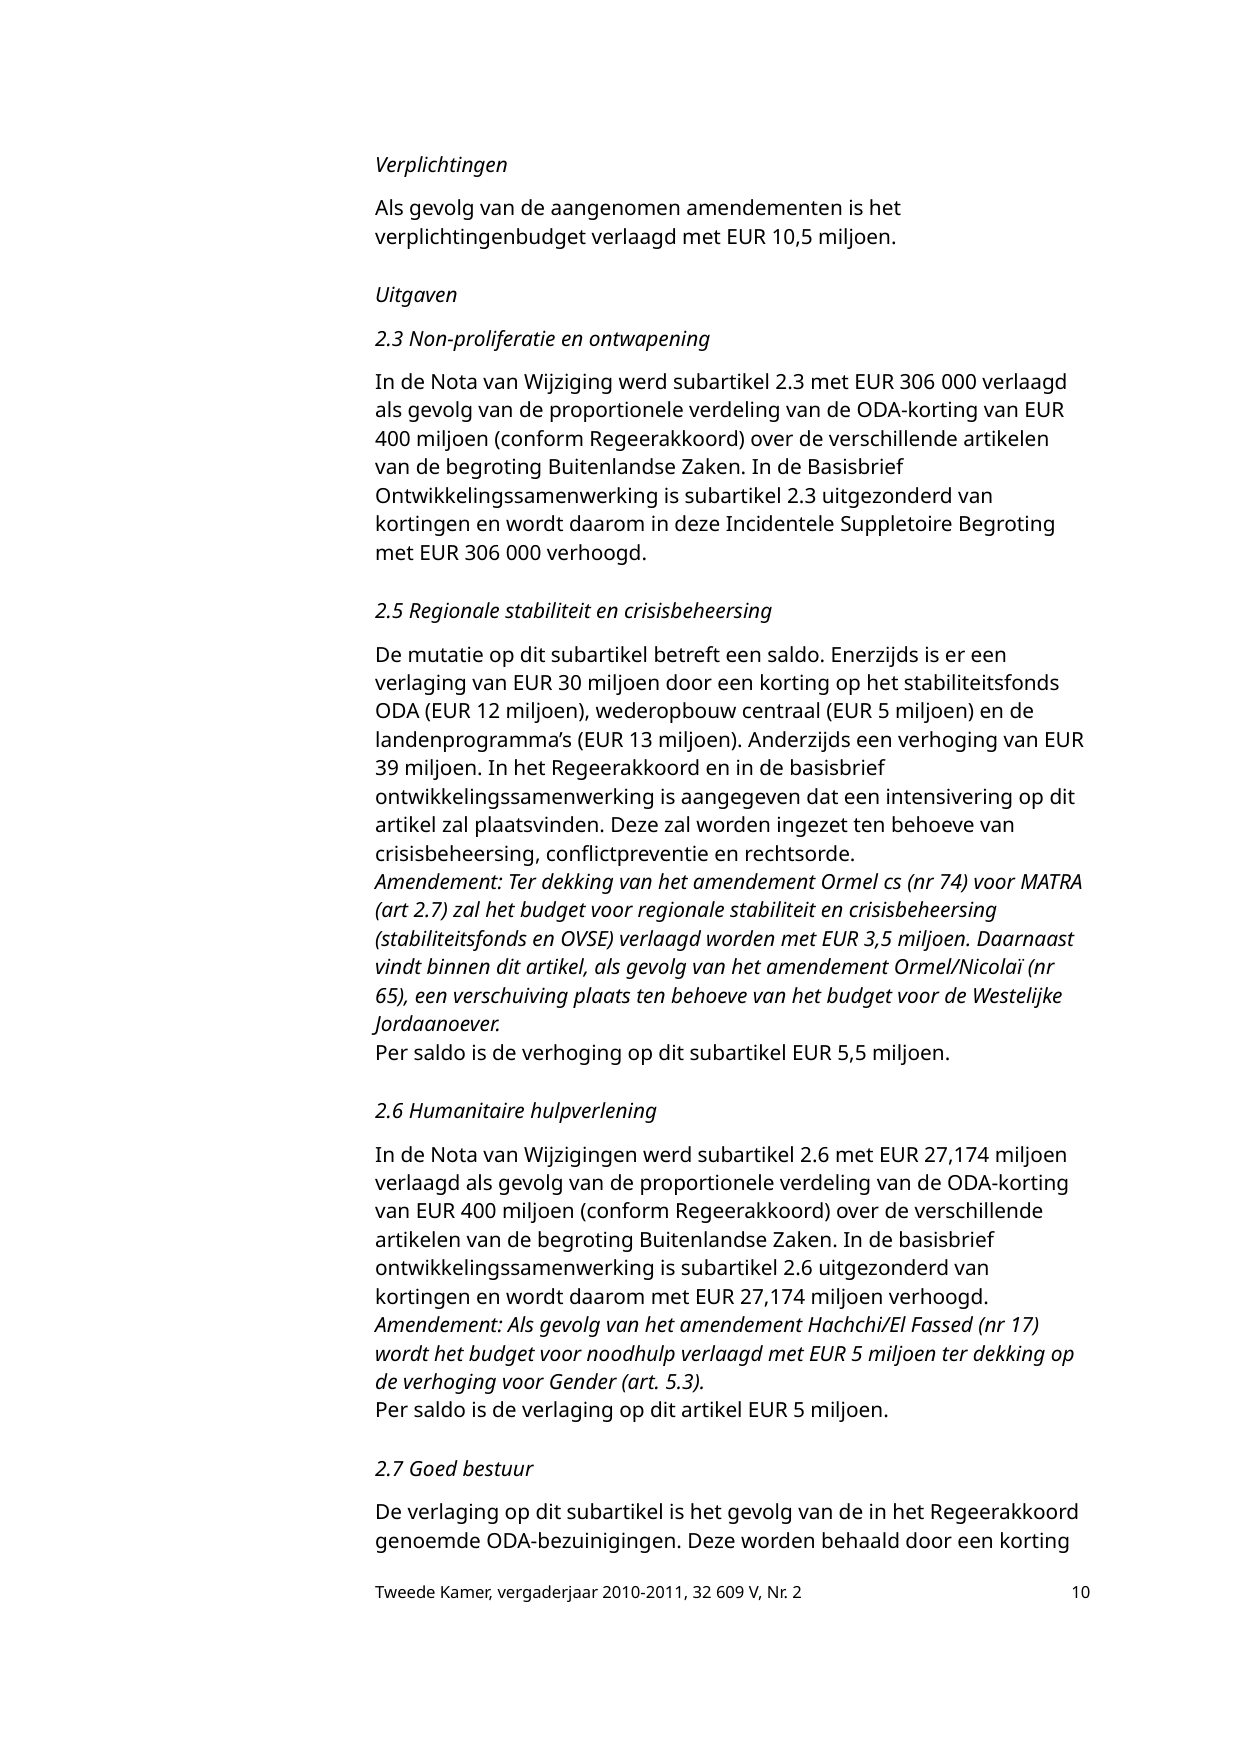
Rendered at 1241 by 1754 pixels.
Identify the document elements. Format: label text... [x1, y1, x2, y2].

text Als gevolg van de aangenomen amendementen is het verplichtingenbudget verlaagd met EUR 10,5 miljoen. [375, 193, 1090, 250]
text Amendement: Als gevolg van het amendement Hachchi/El Fassed (nr 17) wordt het budget voor noodhulp verlaagd met EUR 5 miljoen ter dekking op de verhoging voor Gender (art. 5.3). [375, 1310, 1090, 1396]
text Per saldo is de verhoging op dit subartikel EUR 5,5 miljoen. [375, 1038, 1090, 1066]
text Per saldo is de verlaging op dit artikel EUR 5 miljoen. [375, 1396, 1090, 1424]
text De mutatie op dit subartikel betreft een saldo. Enerzijds is er een verlaging van EUR 30 miljoen door een korting op het stabiliteitsfonds ODA (EUR 12 miljoen), wederopbouw centraal (EUR 5 miljoen) en de landenprogramma’s (EUR 13 miljoen). Anderzijds een verhoging van EUR 39 miljoen. In het Regeerakkoord en in de basisbrief ontwikkelingssamenwerking is aangegeven dat een intensivering op dit artikel zal plaatsvinden. Deze zal worden ingezet ten behoeve van crisisbeheersing, conflictpreventie en rechtsorde. [375, 640, 1090, 867]
text In de Nota van Wijziging werd subartikel 2.3 met EUR 306 000 verlaagd als gevolg van de proportionele verdeling van de ODA-korting van EUR 400 miljoen (conform Regeerakkoord) over de verschillende artikelen van de begroting Buitenlandse Zaken. In de Basisbrief Ontwikkelingssamenwerking is subartikel 2.3 uitgezonderd van kortingen en wordt daarom in deze Incidentele Suppletoire Begroting met EUR 306 000 verhoogd. [375, 367, 1090, 566]
text Verplichtingen [375, 150, 1090, 178]
text Amendement: Ter dekking van het amendement Ormel cs (nr 74) voor MATRA (art 2.7) zal het budget voor regionale stabiliteit en crisisbeheersing (stabiliteitsfonds en OVSE) verlaagd worden met EUR 3,5 miljoen. Daarnaast vindt binnen dit artikel, als gevolg van het amendement Ormel/Nicolaï (nr 65), een verschuiving plaats ten behoeve van het budget voor de Westelijke Jordaanoever. [375, 867, 1090, 1038]
text Uitgaven [375, 280, 1090, 309]
text In de Nota van Wijzigingen werd subartikel 2.6 met EUR 27,174 miljoen verlaagd als gevolg van de proportionele verdeling van de ODA-korting van EUR 400 miljoen (conform Regeerakkoord) over de verschillende artikelen van de begroting Buitenlandse Zaken. In de basisbrief ontwikkelingssamenwerking is subartikel 2.6 uitgezonderd van kortingen en wordt daarom met EUR 27,174 miljoen verhoogd. [375, 1140, 1090, 1310]
text De verlaging op dit subartikel is het gevolg van de in het Regeerakkoord genoemde ODA-bezuinigingen. Deze worden behaald door een korting [375, 1497, 1090, 1554]
text 2.7 Goed bestuur [375, 1454, 1090, 1482]
text 2.6 Humanitaire hulpverlening [375, 1096, 1090, 1125]
text 2.5 Regionale stabiliteit en crisisbeheersing [375, 596, 1090, 625]
text 2.3 Non-proliferatie en ontwapening [375, 324, 1090, 352]
